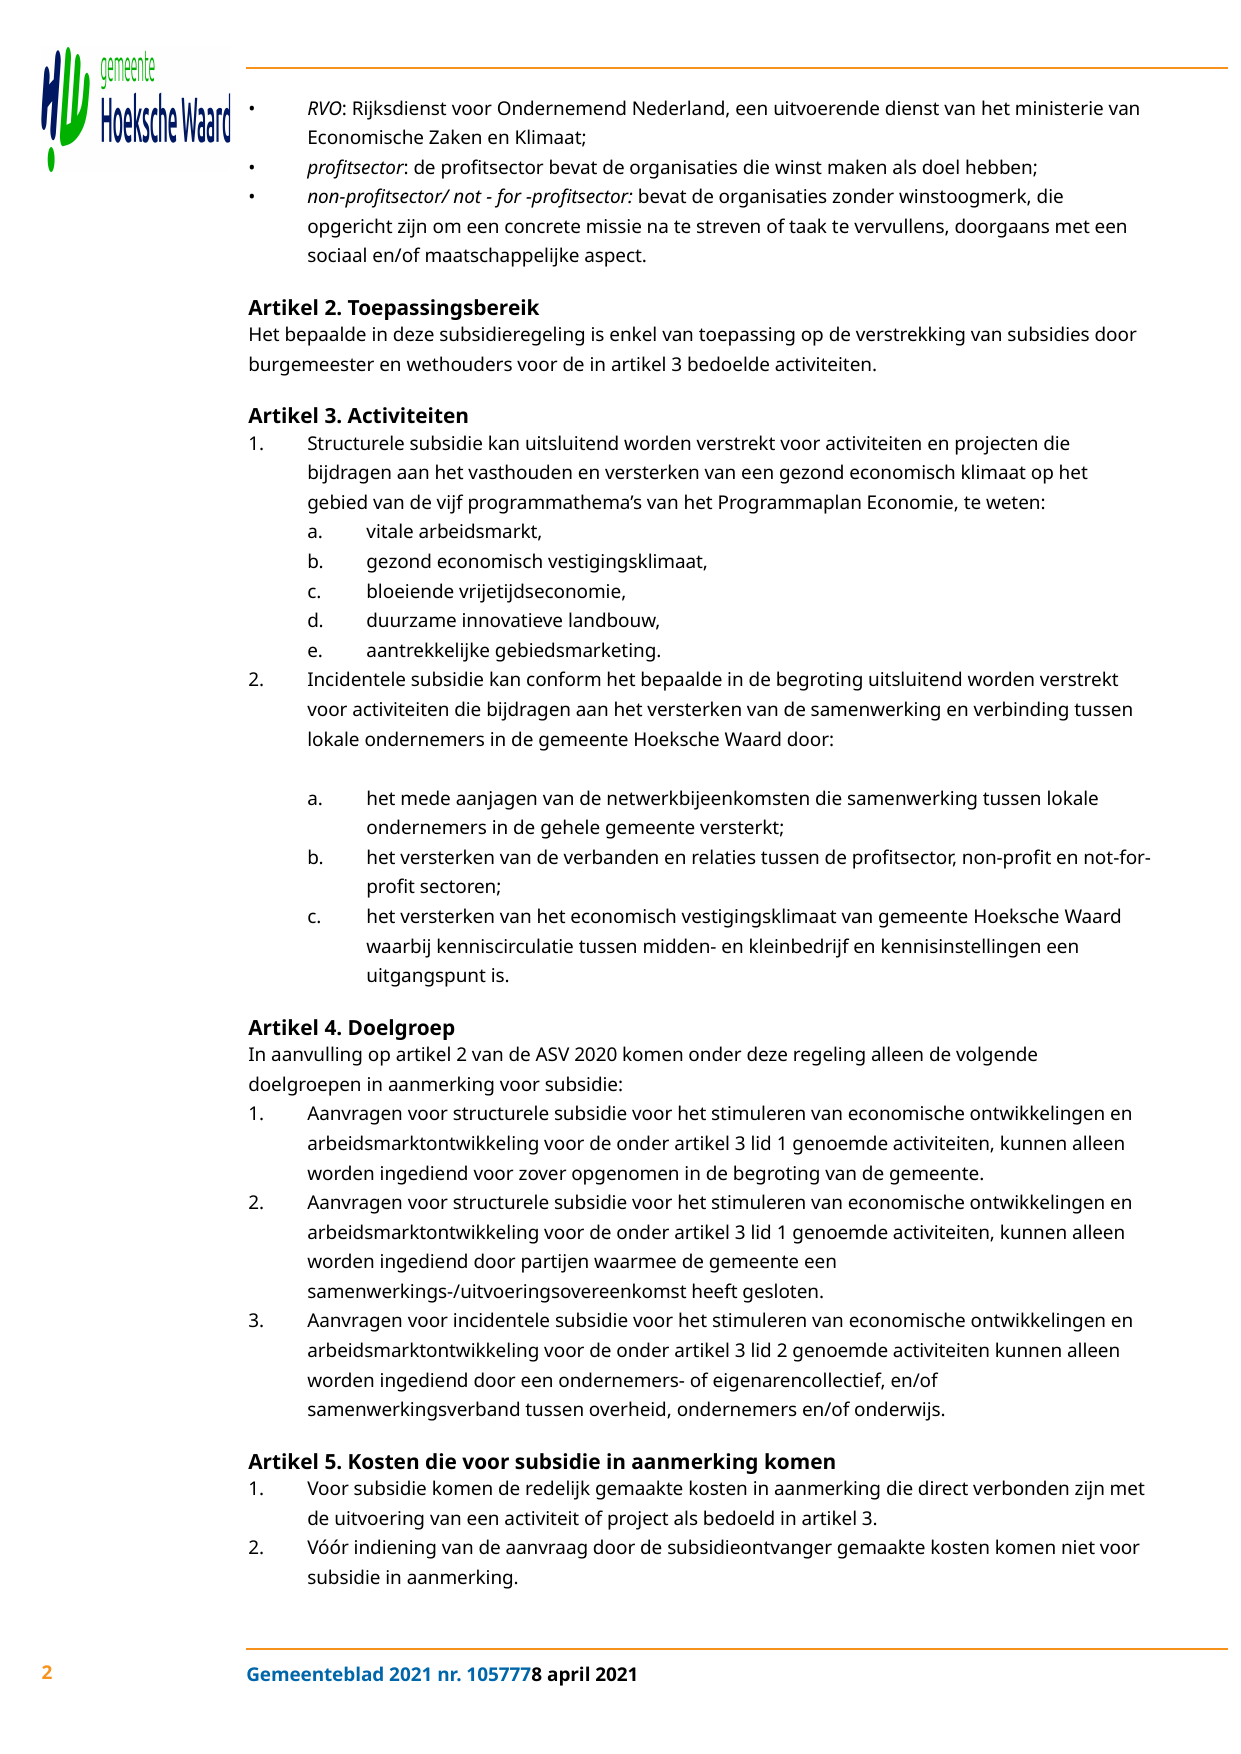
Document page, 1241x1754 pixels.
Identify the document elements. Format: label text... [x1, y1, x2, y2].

list duurzame innovatieve landbouw, [307, 607, 1152, 633]
list Aanvragen voor structurele subsidie voor het stimuleren van economische ontwikkelingen en arbeidsmarktontwikkeling voor de onder artikel 3 lid 1 genoemde activiteiten, kunnen alleen worden ingediend voor zover opgenomen in de begroting van de gemeente. [248, 1101, 1152, 1185]
list Incidentele subsidie kan conform het bepaalde in de begroting uitsluitend worden verstrekt voor activiteiten die bijdragen aan het versterken van de samenwerking en verbinding tussen lokale ondernemers in de gemeente Hoeksche Waard door: [248, 667, 1152, 752]
list het mede aanjagen van de netwerkbijeenkomsten die samenwerking tussen lokale ondernemers in de gehele gemeente versterkt; [307, 785, 1152, 840]
list Aanvragen voor incidentele subsidie voor het stimuleren van economische ontwikkelingen en arbeidsmarktontwikkeling voor de onder artikel 3 lid 2 genoemde activiteiten kunnen alleen worden ingediend door een ondernemers- of eigenarencollectief, en/of samenwerkingsverband tussen overheid, ondernemers en/of onderwijs. [248, 1308, 1152, 1422]
list Aanvragen voor structurele subsidie voor het stimuleren van economische ontwikkelingen en arbeidsmarktontwikkeling voor de onder artikel 3 lid 1 genoemde activiteiten, kunnen alleen worden ingediend door partijen waarmee de gemeente een samenwerkings-/uitvoeringsovereenkomst heeft gesloten. [248, 1189, 1152, 1304]
text Artikel 4. Doelgroep [248, 1013, 1152, 1041]
list profitsector: de profitsector bevat de organisaties die winst maken als doel hebben; [248, 154, 1152, 180]
list non-profitsector/ not - for -profitsector: bevat de organisaties zonder winstoogmerk, die opgericht zijn om een concrete missie na te streven of taak te vervullens, doorgaans met een sociaal en/of maatschappelijke aspect. [248, 183, 1152, 268]
list het versterken van de verbanden en relaties tussen de profitsector, non-profit en not-for-profit sectoren; [307, 844, 1152, 899]
text Artikel 3. Activiteiten [248, 402, 1152, 430]
list Vóór indiening van de aanvraag door de subsidieontvanger gemaakte kosten komen niet voor subsidie in aanmerking. [248, 1534, 1152, 1590]
list aantrekkelijke gebiedsmarketing. [307, 637, 1152, 663]
picture [41, 47, 231, 172]
list het versterken van het economisch vestigingsklimaat van gemeente Hoeksche Waard waarbij kenniscirculatie tussen midden- en kleinbedrijf en kennisinstellingen een uitgangspunt is. [307, 903, 1152, 988]
list RVO: Rijksdienst voor Ondernemend Nederland, een uitvoerende dienst van het ministerie van Economische Zaken en Klimaat; [248, 95, 1152, 150]
text Artikel 5. Kosten die voor subsidie in aanmerking komen [248, 1447, 1152, 1475]
text Het bepaalde in deze subsidieregeling is enkel van toepassing op de verstrekking van subsidies door burgemeester en wethouders voor de in artikel 3 bedoelde activiteiten. [248, 322, 1152, 377]
text Artikel 2. Toepassingsbereik [248, 293, 1152, 322]
text In aanvulling op artikel 2 van de ASV 2020 komen onder deze regeling alleen de volgende doelgroepen in aanmerking voor subsidie: [248, 1041, 1152, 1097]
list gezond economisch vestigingsklimaat, [307, 548, 1152, 574]
list Voor subsidie komen de redelijk gemaakte kosten in aanmerking die direct verbonden zijn met de uitvoering van een activiteit of project als bedoeld in artikel 3. [248, 1475, 1152, 1531]
list Structurele subsidie kan uitsluitend worden verstrekt voor activiteiten en projecten die bijdragen aan het vasthouden en versterken van een gezond economisch klimaat op het gebied van de vijf programmathema’s van het Programmaplan Economie, te weten: [248, 430, 1152, 515]
list vitale arbeidsmarkt, [307, 519, 1152, 544]
list bloeiende vrijetijdseconomie, [307, 578, 1152, 604]
